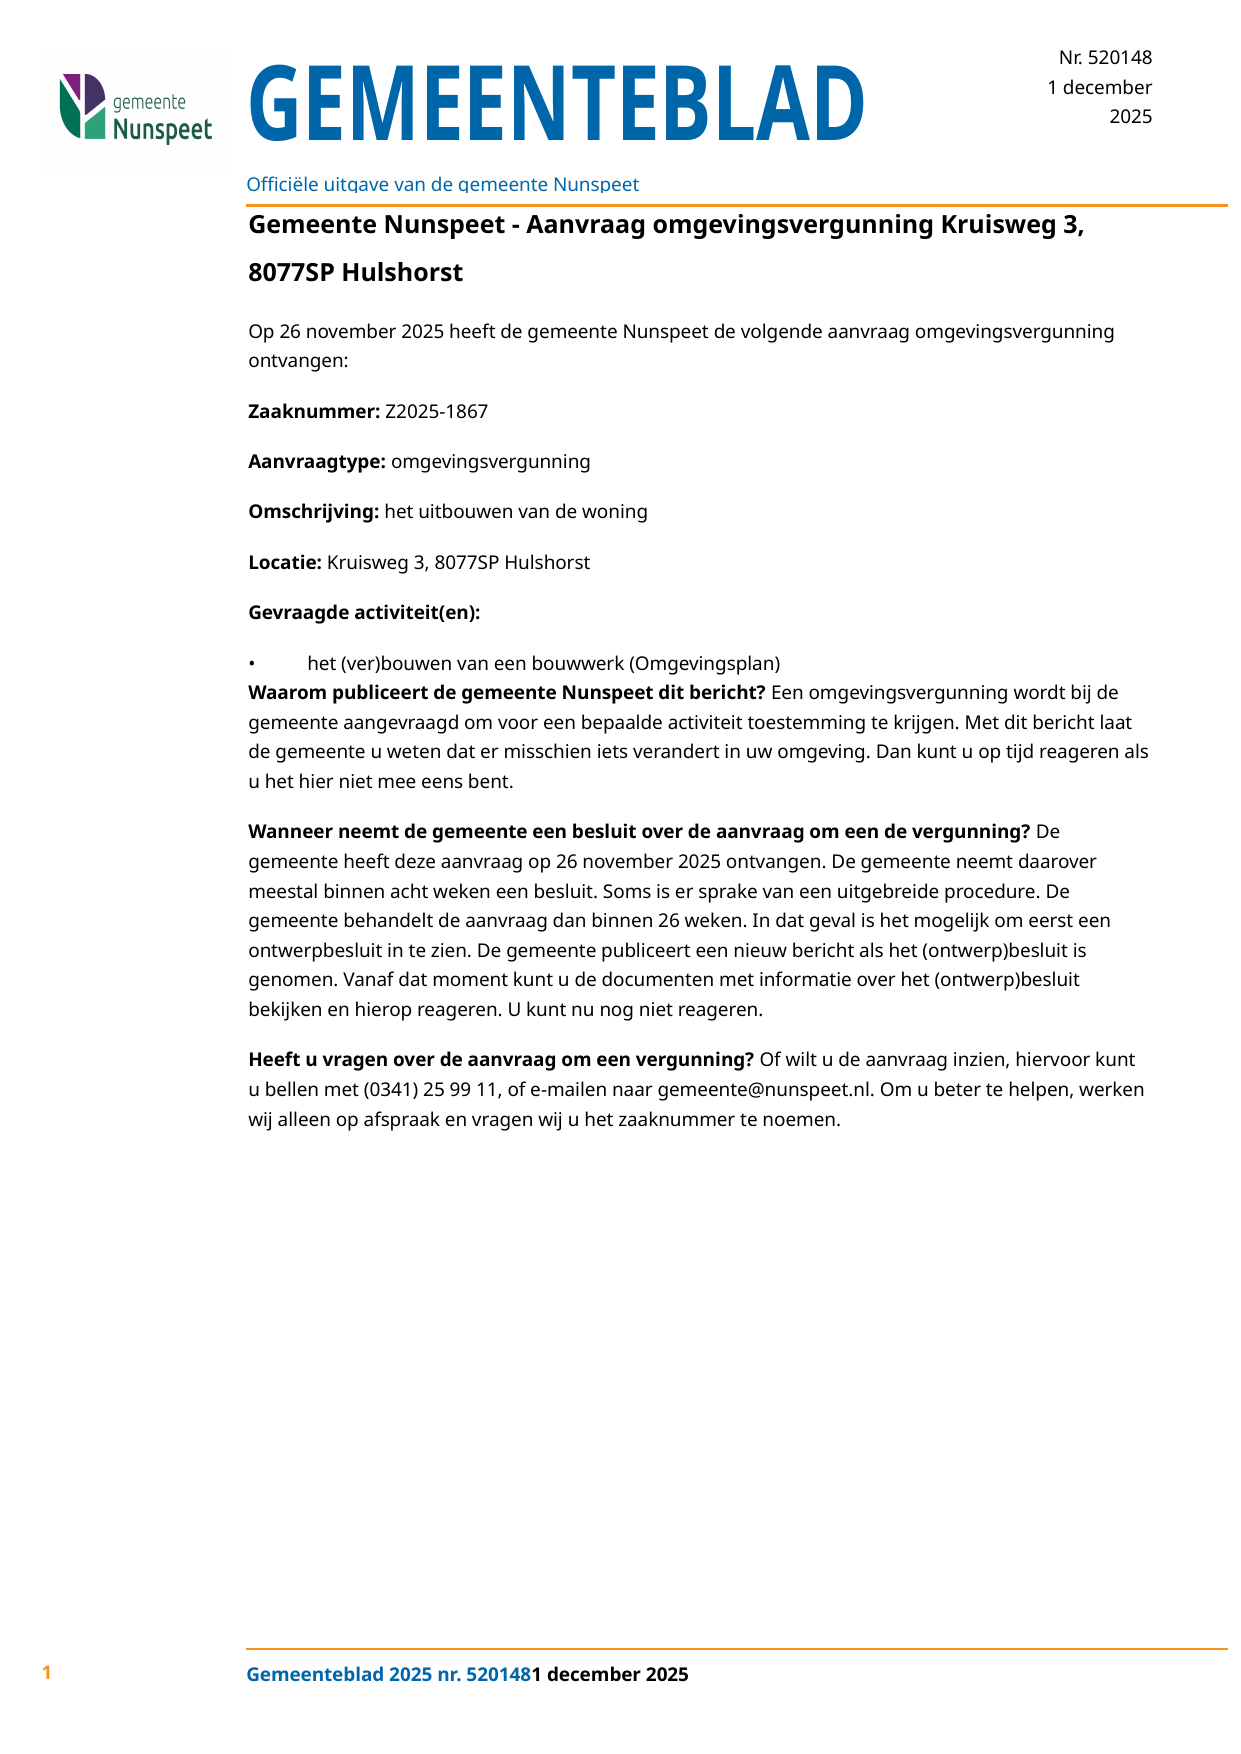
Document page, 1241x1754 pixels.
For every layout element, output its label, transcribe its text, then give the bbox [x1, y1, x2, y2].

text Waarom publiceert de gemeente Nunspeet dit bericht? Een omgevingsvergunning wordt bij de gemeente aangevraagd om voor een bepaalde activiteit toestemming te krijgen. Met dit bericht laat de gemeente u weten dat er misschien iets verandert in uw omgeving. Dan kunt u op tijd reageren als u het hier niet mee eens bent. [248, 679, 1152, 794]
text Locatie: Kruisweg 3, 8077SP Hulshorst [248, 549, 1152, 575]
text Gevraagde activiteit(en): [248, 599, 1152, 625]
text Wanneer neemt de gemeente een besluit over de aanvraag om een de vergunning? De gemeente heeft deze aanvraag op 26 november 2025 ontvangen. De gemeente neemt daarover meestal binnen acht weken een besluit. Soms is er sprake van een uitgebreide procedure. De gemeente behandelt de aanvraag dan binnen 26 weken. In dat geval is het mogelijk om eerst een ontwerpbesluit in te zien. De gemeente publiceert een nieuw bericht als het (ontwerp)besluit is genomen. Vanaf dat moment kunt u de documenten met informatie over het (ontwerp)besluit bekijken en hierop reageren. U kunt nu nog niet reageren. [248, 819, 1152, 1022]
picture [41, 47, 231, 172]
list het (ver)bouwen van een bouwwerk (Omgevingsplan) [248, 650, 1152, 676]
text Aanvraagtype: omgevingsvergunning [248, 448, 1152, 474]
text Gemeente Nunspeet - Aanvraag omgevingsvergunning Kruisweg 3, 8077SP Hulshorst [248, 207, 1152, 288]
text Zaaknummer: Z2025-1867 [248, 398, 1152, 424]
text Heeft u vragen over de aanvraag om een vergunning? Of wilt u de aanvraag inzien, hiervoor kunt u bellen met (0341) 25 99 11, of e-mailen naar gemeente@nunspeet.nl. Om u beter te helpen, werken wij alleen op afspraak en vragen wij u het zaaknummer te noemen. [248, 1047, 1152, 1132]
text Omschrijving: het uitbouwen van de woning [248, 499, 1152, 524]
text Op 26 november 2025 heeft de gemeente Nunspeet de volgende aanvraag omgevingsvergunning ontvangen: [248, 318, 1152, 373]
